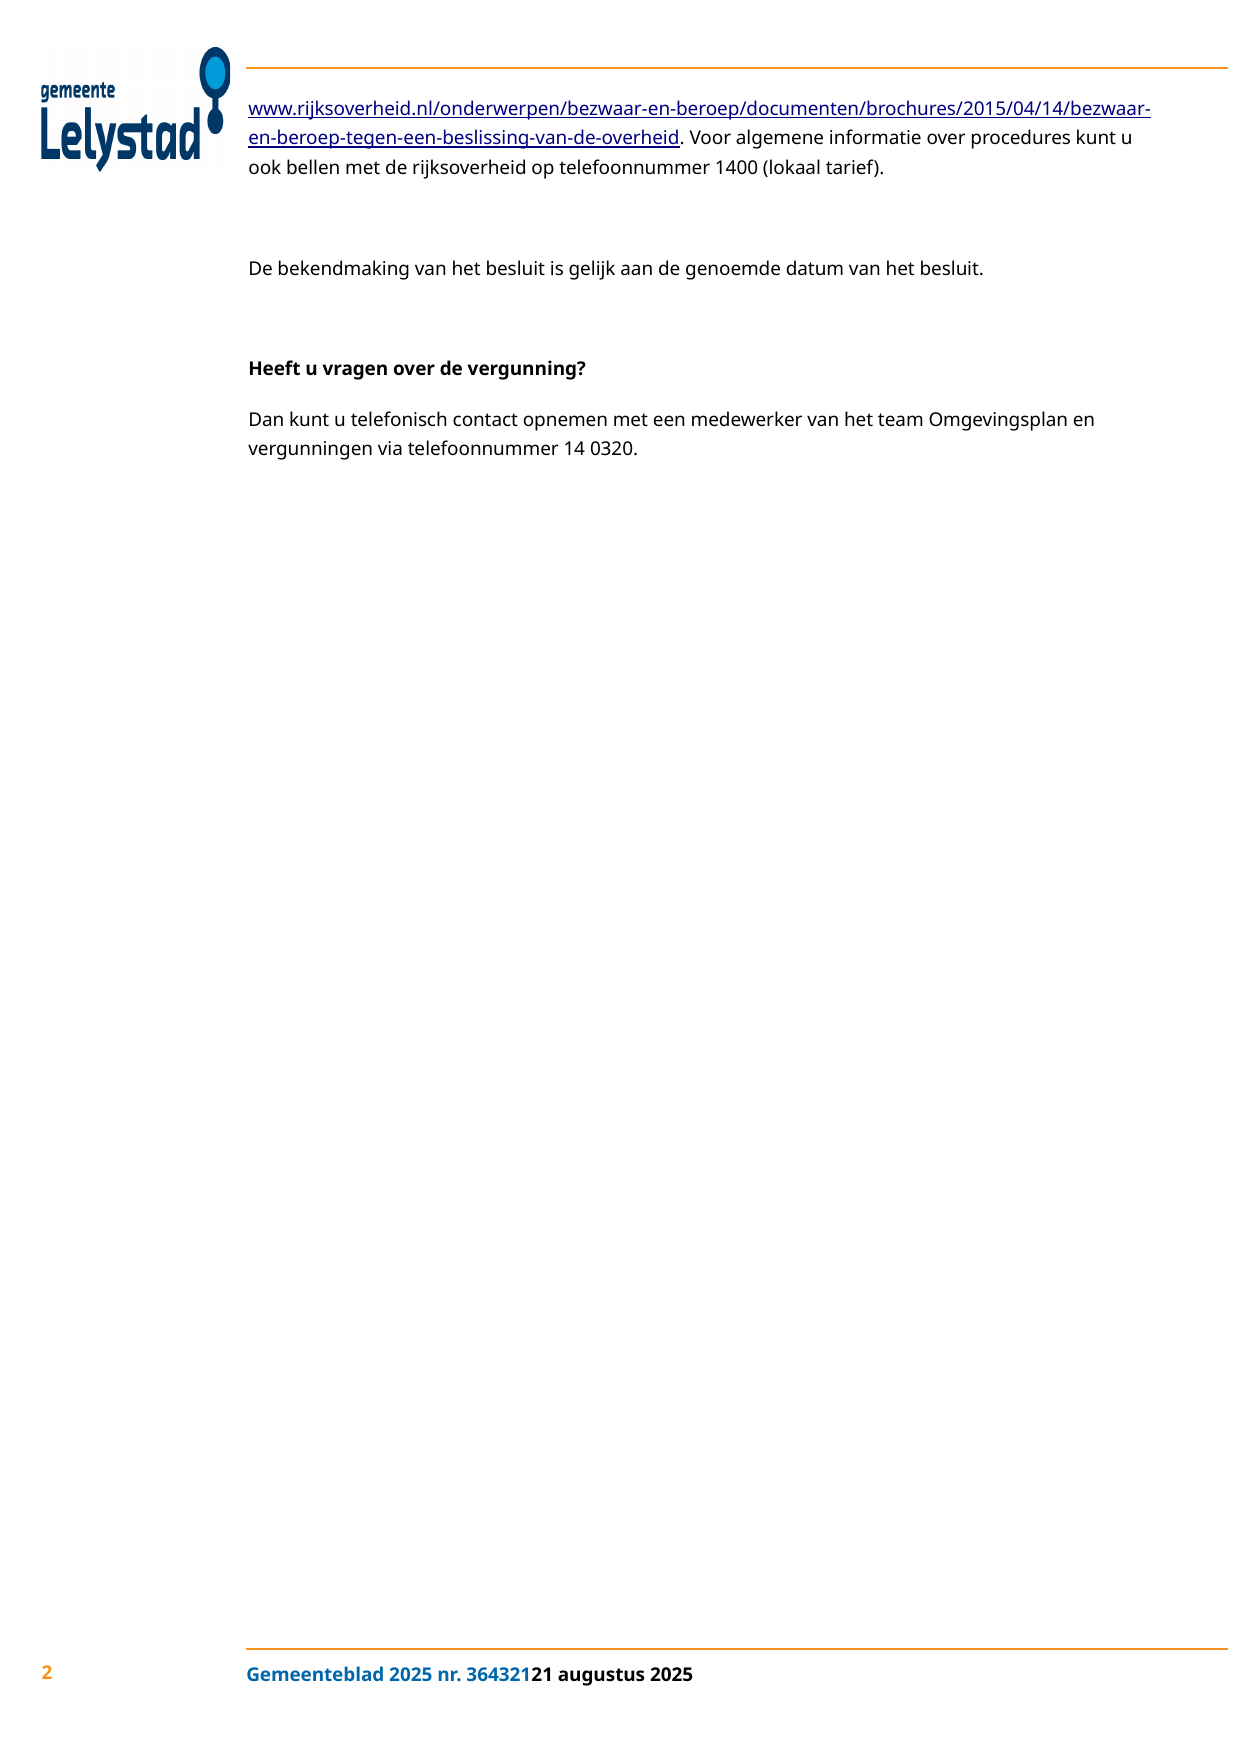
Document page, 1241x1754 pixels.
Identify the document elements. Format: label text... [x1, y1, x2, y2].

text Heeft u vragen over de vergunning? [248, 356, 1152, 381]
picture [41, 47, 231, 172]
text Dan kunt u telefonisch contact opnemen met een medewerker van het team Omgevingsplan en vergunningen via telefoonnummer 14 0320. [248, 406, 1152, 461]
text www.rijksoverheid.nl/onderwerpen/bezwaar-en-beroep/documenten/brochures/2015/04/14/bezwaar-en-beroep-tegen-een-beslissing-van-de-overheid. Voor algemene informatie over procedures kunt u ook bellen met de rijksoverheid op telefoonnummer 1400 (lokaal tarief). [248, 95, 1152, 180]
text De bekendmaking van het besluit is gelijk aan de genoemde datum van het besluit. [248, 255, 1152, 281]
